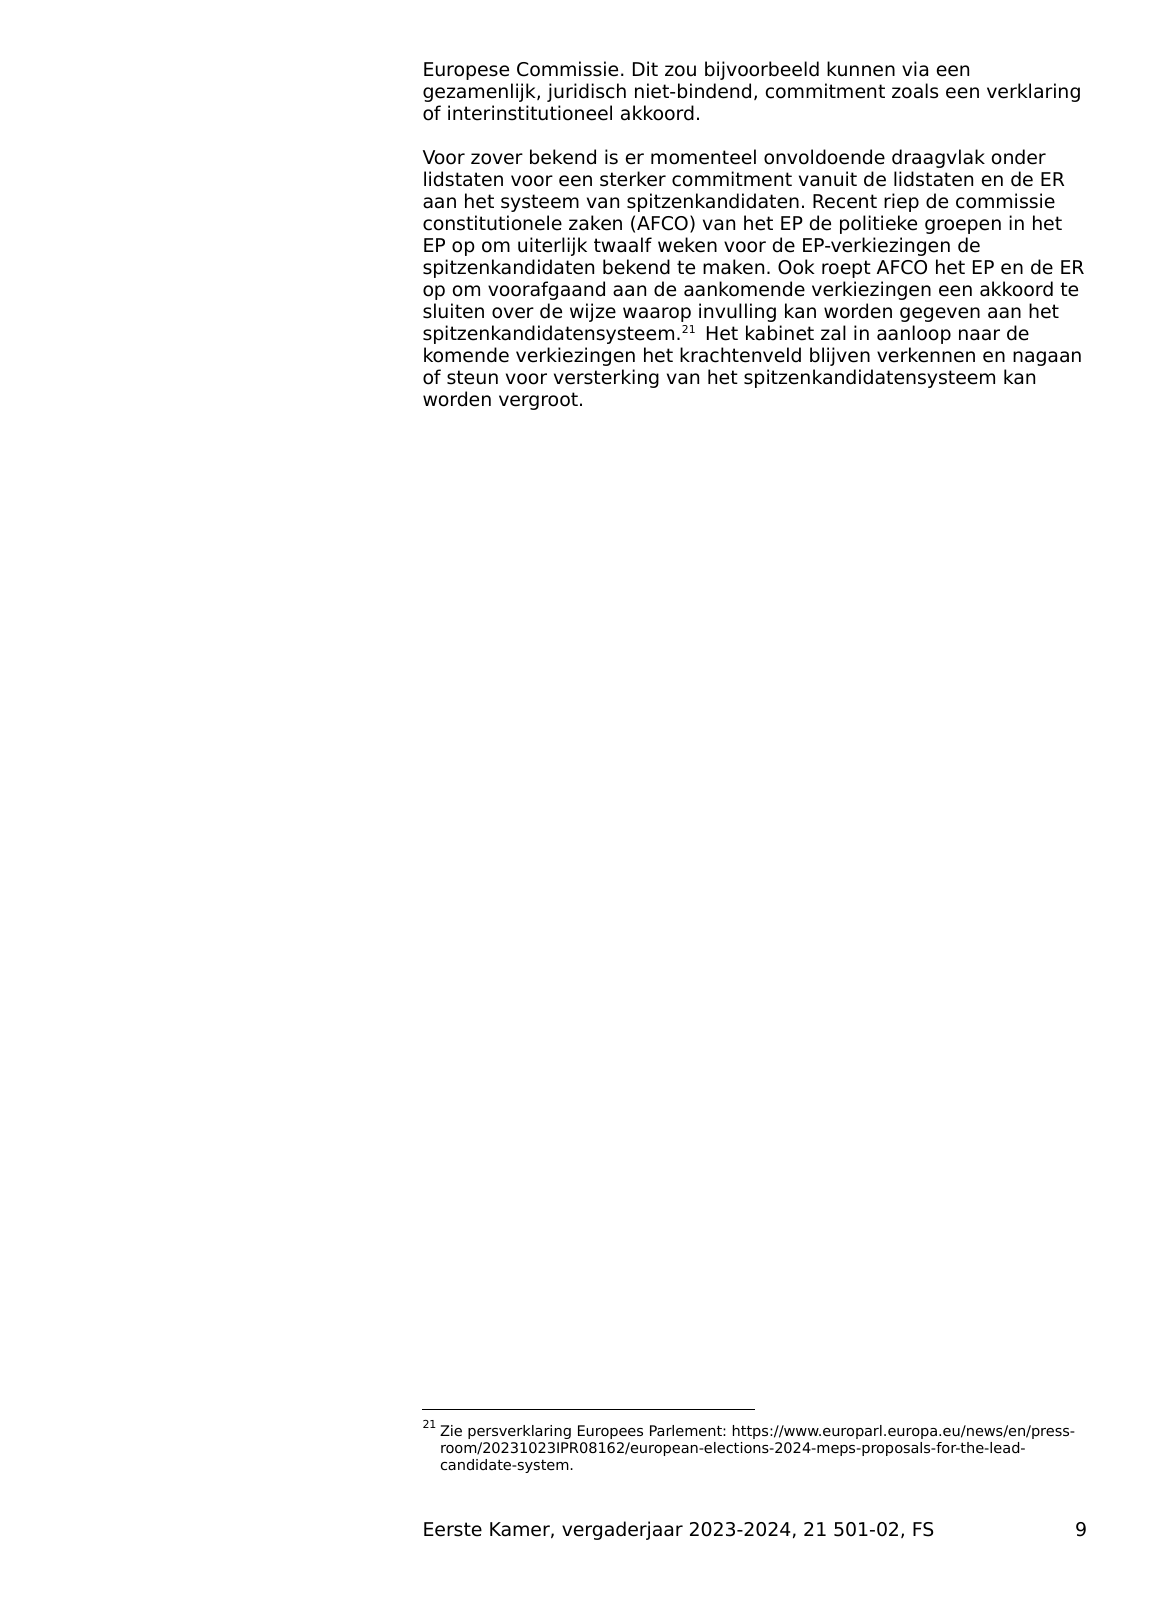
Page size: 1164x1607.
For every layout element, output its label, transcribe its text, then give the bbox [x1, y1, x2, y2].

text Zie persverklaring Europees Parlement: https://www.europarl.europa.eu/news/en/press-room/20231023IPR08162/european-elections-2024-meps-proposals-for-the-lead-candidate-system. [422, 1418, 1087, 1474]
text Voor zover bekend is er momenteel onvoldoende draagvlak onder lidstaten voor een sterker commitment vanuit de lidstaten en de ER aan het systeem van spitzenkandidaten. Recent riep de commissie constitutionele zaken (AFCO) van het EP de politieke groepen in het EP op om uiterlijk twaalf weken voor de EP-verkiezingen de spitzenkandidaten bekend te maken. Ook roept AFCO het EP en de ER op om voorafgaand aan de aankomende verkiezingen een akkoord te sluiten over de wijze waarop invulling kan worden gegeven aan het spitzenkandidatensysteem. Het kabinet zal in aanloop naar de komende verkiezingen het krachtenveld blijven verkennen en nagaan of steun voor versterking van het spitzenkandidatensysteem kan worden vergroot. [422, 147, 1087, 411]
text Europese Commissie. Dit zou bijvoorbeeld kunnen via een gezamenlijk, juridisch niet-bindend, commitment zoals een verklaring of interinstitutioneel akkoord. [422, 59, 1087, 125]
